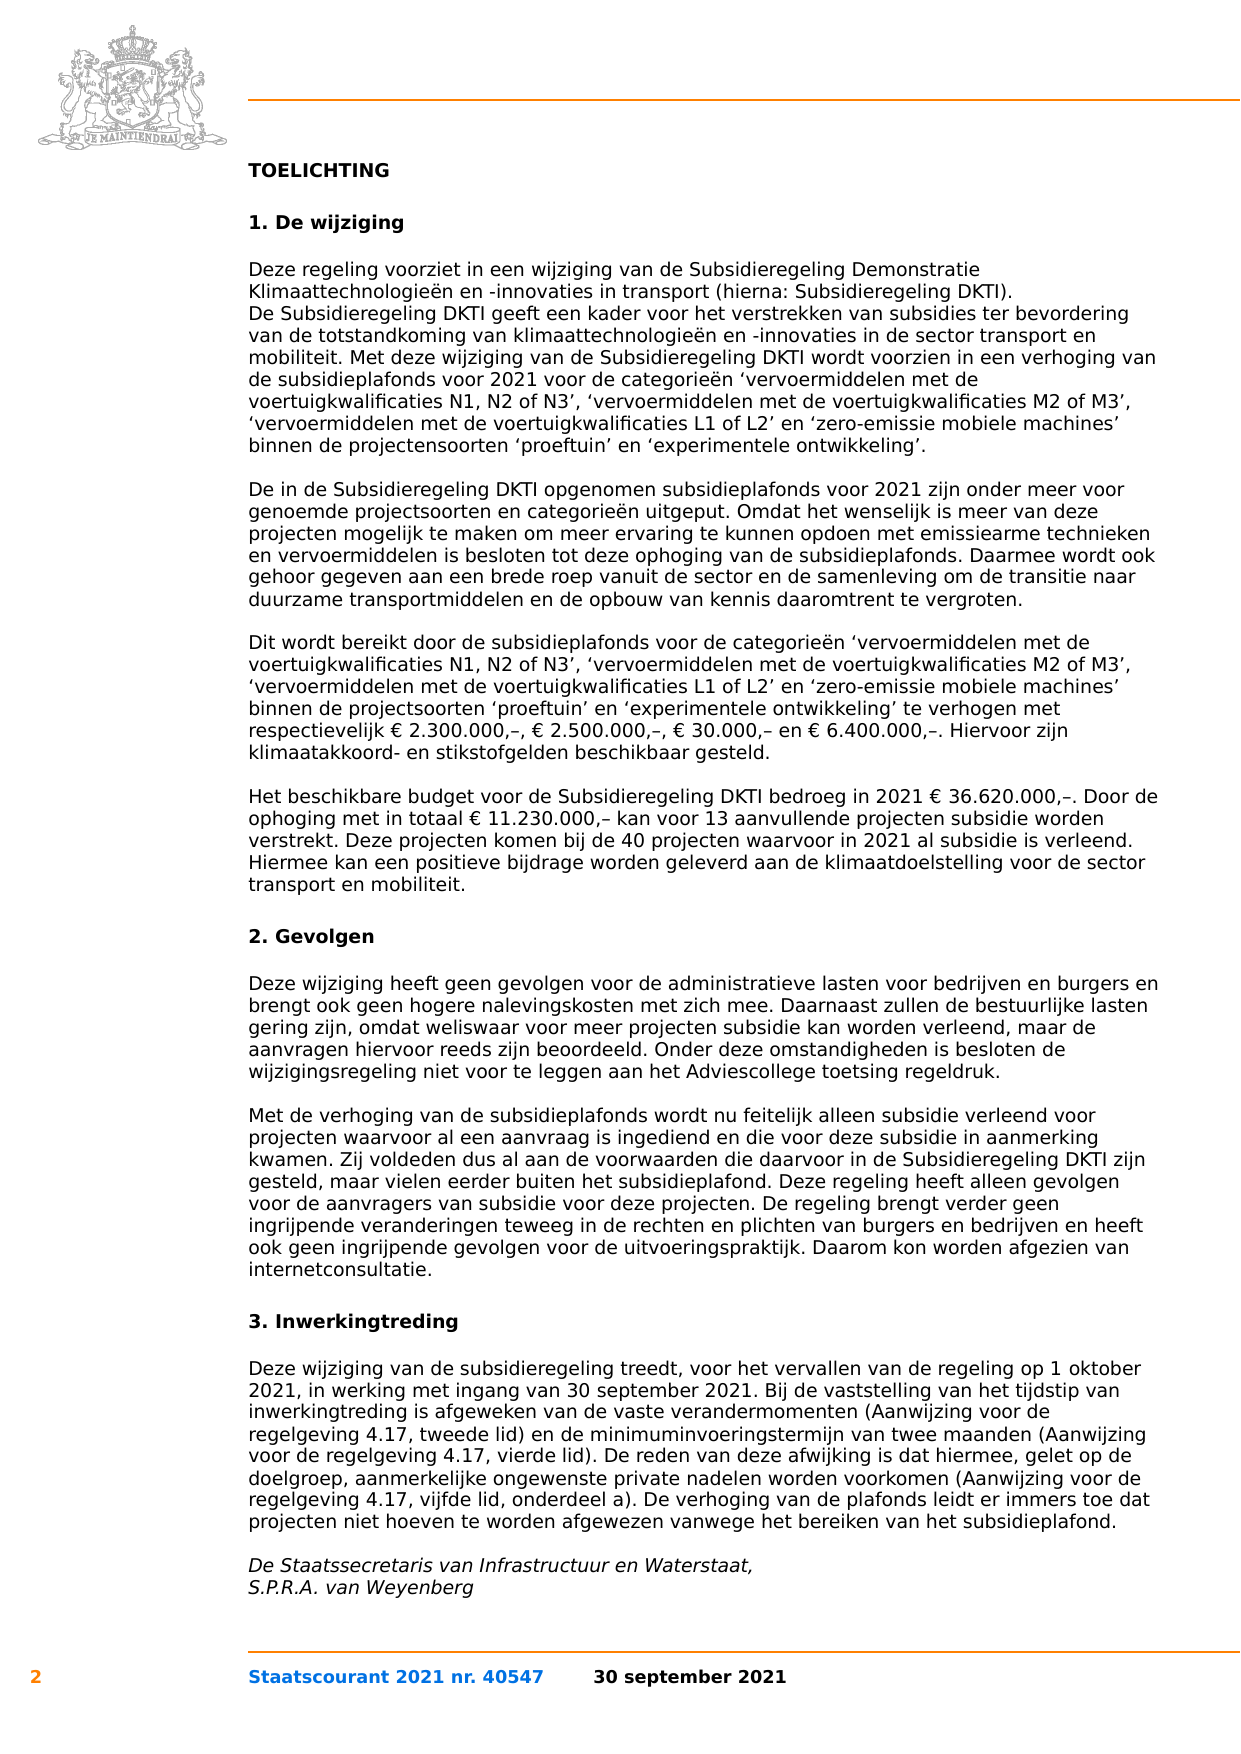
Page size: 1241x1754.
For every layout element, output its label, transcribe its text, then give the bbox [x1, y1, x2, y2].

text De Subsidieregeling DKTI geeft een kader voor het verstrekken van subsidies ter bevordering van de totstandkoming van klimaattechnologieën en -innovaties in de sector transport en mobiliteit. Met deze wijziging van de Subsidieregeling DKTI wordt voorzien in een verhoging van de subsidieplafonds voor 2021 voor de categorieën ‘vervoermiddelen met de voertuigkwalificaties N1, N2 of N3’, ‘vervoermiddelen met de voertuigkwalificaties M2 of M3’, ‘vervoermiddelen met de voertuigkwalificaties L1 of L2’ en ‘zero-emissie mobiele machines’ binnen de projectensoorten ‘proeftuin’ en ‘experimentele ontwikkeling’. [248, 303, 1163, 457]
subtitle TOELICHTING [248, 160, 1163, 182]
text Deze wijziging heeft geen gevolgen voor de administratieve lasten voor bedrijven en burgers en brengt ook geen hogere nalevingskosten met zich mee. Daarnaast zullen de bestuurlijke lasten gering zijn, omdat weliswaar voor meer projecten subsidie kan worden verleend, maar de aanvragen hiervoor reeds zijn beoordeeld. Onder deze omstandigheden is besloten de wijzigingsregeling niet voor te leggen aan het Adviescollege toetsing regeldruk. [248, 973, 1163, 1083]
text Deze regeling voorziet in een wijziging van de Subsidieregeling Demonstratie Klimaattechnologieën en -innovaties in transport (hierna: Subsidieregeling DKTI). [248, 259, 1163, 303]
text De in de Subsidieregeling DKTI opgenomen subsidieplafonds voor 2021 zijn onder meer voor genoemde projectsoorten en categorieën uitgeput. Omdat het wenselijk is meer van deze projecten mogelijk te maken om meer ervaring te kunnen opdoen met emissiearme technieken en vervoermiddelen is besloten tot deze ophoging van de subsidieplafonds. Daarmee wordt ook gehoor gegeven aan een brede roep vanuit de sector en de samenleving om de transitie naar duurzame transportmiddelen en de opbouw van kennis daaromtrent te vergroten. [248, 478, 1163, 610]
text Met de verhoging van de subsidieplafonds wordt nu feitelijk alleen subsidie verleend voor projecten waarvoor al een aanvraag is ingediend en die voor deze subsidie in aanmerking kwamen. Zij voldeden dus al aan de voorwaarden die daarvoor in de Subsidieregeling DKTI zijn gesteld, maar vielen eerder buiten het subsidieplafond. Deze regeling heeft alleen gevolgen voor de aanvragers van subsidie voor deze projecten. De regeling brengt verder geen ingrijpende veranderingen teweeg in de rechten en plichten van burgers en bedrijven en heeft ook geen ingrijpende gevolgen voor de uitvoeringspraktijk. Daarom kon worden afgezien van internetconsultatie. [248, 1105, 1163, 1281]
text Dit wordt bereikt door de subsidieplafonds voor de categorieën ‘vervoermiddelen met de voertuigkwalificaties N1, N2 of N3’, ‘vervoermiddelen met de voertuigkwalificaties M2 of M3’, ‘vervoermiddelen met de voertuigkwalificaties L1 of L2’ en ‘zero-emissie mobiele machines’ binnen de projectsoorten ‘proeftuin’ en ‘experimentele ontwikkeling’ te verhogen met respectievelijk € 2.300.000,–, € 2.500.000,–, € 30.000,– en € 6.400.000,–. Hiervoor zijn klimaatakkoord- en stikstofgelden beschikbaar gesteld. [248, 632, 1163, 764]
text Deze wijziging van de subsidieregeling treedt, voor het vervallen van de regeling op 1 oktober 2021, in werking met ingang van 30 september 2021. Bij de vaststelling van het tijdstip van inwerkingtreding is afgeweken van de vaste verandermomenten (Aanwijzing voor de regelgeving 4.17, tweede lid) en de minimuminvoeringstermijn van twee maanden (Aanwijzing voor de regelgeving 4.17, vierde lid). De reden van deze afwijking is dat hiermee, gelet op de doelgroep, aanmerkelijke ongewenste private nadelen worden voorkomen (Aanwijzing voor de regelgeving 4.17, vijfde lid, onderdeel a). De verhoging van de plafonds leidt er immers toe dat projecten niet hoeven te worden afgewezen vanwege het bereiken van het subsidieplafond. [248, 1357, 1163, 1533]
picture [38, 25, 227, 150]
text De Staatssecretaris van Infrastructuur en Waterstaat, S.P.R.A. van Weyenberg [248, 1555, 1163, 1599]
subtitle 1. De wijziging [248, 212, 1163, 234]
subtitle 3. Inwerkingtreding [248, 1311, 1163, 1332]
text Het beschikbare budget voor de Subsidieregeling DKTI bedroeg in 2021 € 36.620.000,–. Door de ophoging met in totaal € 11.230.000,– kan voor 13 aanvullende projecten subsidie worden verstrekt. Deze projecten komen bij de 40 projecten waarvoor in 2021 al subsidie is verleend. Hiermee kan een positieve bijdrage worden geleverd aan de klimaatdoelstelling voor de sector transport en mobiliteit. [248, 786, 1163, 896]
subtitle 2. Gevolgen [248, 926, 1163, 948]
